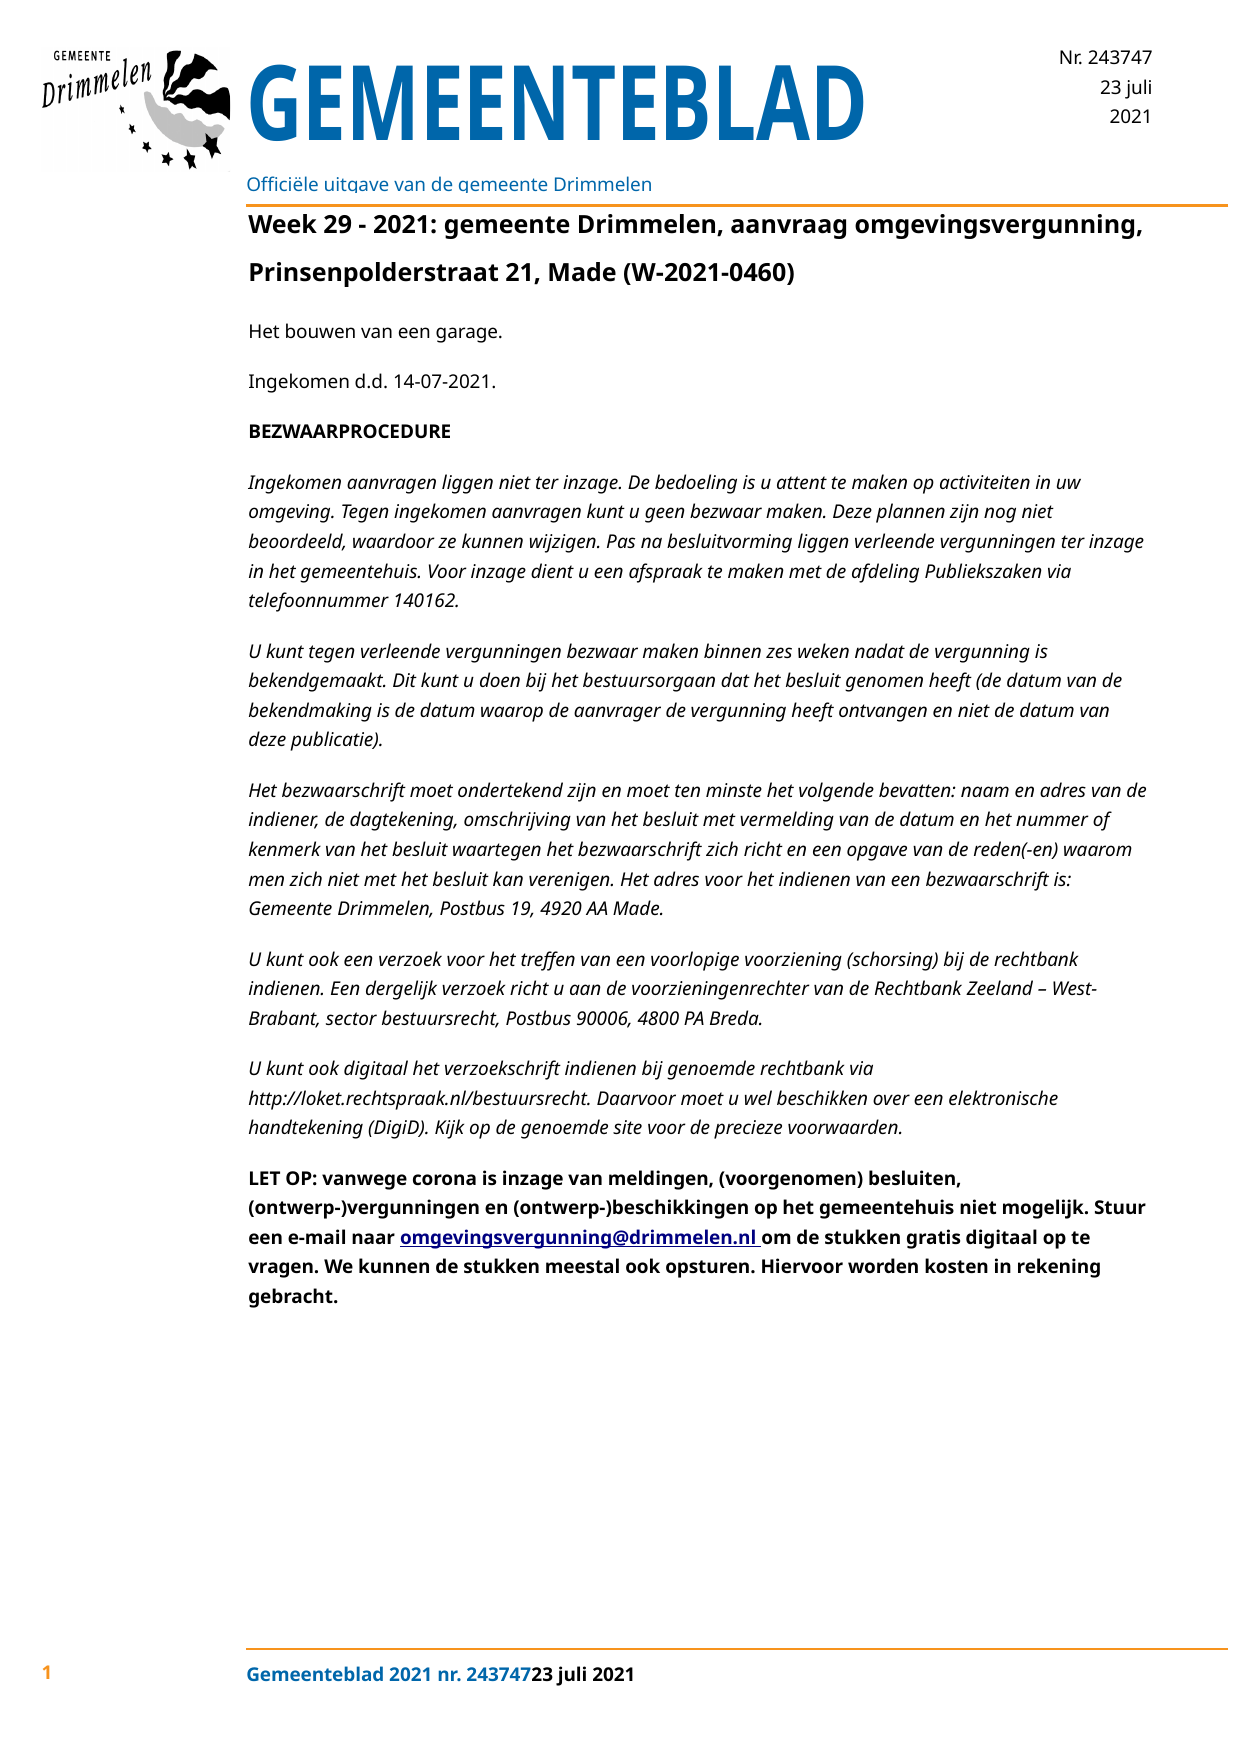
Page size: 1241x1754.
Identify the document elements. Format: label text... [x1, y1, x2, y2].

picture [41, 47, 231, 172]
text BEZWAARPROCEDURE [248, 419, 1152, 444]
text Het bouwen van een garage. [248, 318, 1152, 344]
text U kunt tegen verleende vergunningen bezwaar maken binnen zes weken nadat de vergunning is bekendgemaakt. Dit kunt u doen bij het bestuursorgaan dat het besluit genomen heeft (de datum van de bekendmaking is de datum waarop de aanvrager de vergunning heeft ontvangen en niet de datum van deze publicatie). [248, 638, 1152, 752]
text Ingekomen d.d. 14-07-2021. [248, 368, 1152, 394]
text Ingekomen aanvragen liggen niet ter inzage. De bedoeling is u attent te maken op activiteiten in uw omgeving. Tegen ingekomen aanvragen kunt u geen bezwaar maken. Deze plannen zijn nog niet beoordeeld, waardoor ze kunnen wijzigen. Pas na besluitvorming liggen verleende vergunningen ter inzage in het gemeentehuis. Voor inzage dient u een afspraak te maken met de afdeling Publiekszaken via telefoonnummer 140162. [248, 469, 1152, 613]
text U kunt ook een verzoek voor het treffen van een voorlopige voorziening (schorsing) bij de rechtbank indienen. Een dergelijk verzoek richt u aan de voorzieningenrechter van de Rechtbank Zeeland – West-Brabant, sector bestuursrecht, Postbus 90006, 4800 PA Breda. [248, 946, 1152, 1031]
text U kunt ook digitaal het verzoekschrift indienen bij genoemde rechtbank via http://loket.rechtspraak.nl/bestuursrecht. Daarvoor moet u wel beschikken over een elektronische handtekening (DigiD). Kijk op de genoemde site voor de precieze voorwaarden. [248, 1055, 1152, 1140]
text Het bezwaarschrift moet ondertekend zijn en moet ten minste het volgende bevatten: naam en adres van de indiener, de dagtekening, omschrijving van het besluit met vermelding van de datum en het nummer of kenmerk van het besluit waartegen het bezwaarschrift zich richt en een opgave van de reden(-en) waarom men zich niet met het besluit kan verenigen. Het adres voor het indienen van een bezwaarschrift is: Gemeente Drimmelen, Postbus 19, 4920 AA Made. [248, 777, 1152, 921]
text Week 29 - 2021: gemeente Drimmelen, aanvraag omgevingsvergunning, Prinsenpolderstraat 21, Made (W-2021-0460) [248, 207, 1152, 288]
text LET OP: vanwege corona is inzage van meldingen, (voorgenomen) besluiten, (ontwerp-)vergunningen en (ontwerp-)beschikkingen op het gemeentehuis niet mogelijk. Stuur een e-mail naar omgevingsvergunning@drimmelen.nl om de stukken gratis digitaal op te vragen. We kunnen de stukken meestal ook opsturen. Hiervoor worden kosten in rekening gebracht. [248, 1165, 1152, 1309]
